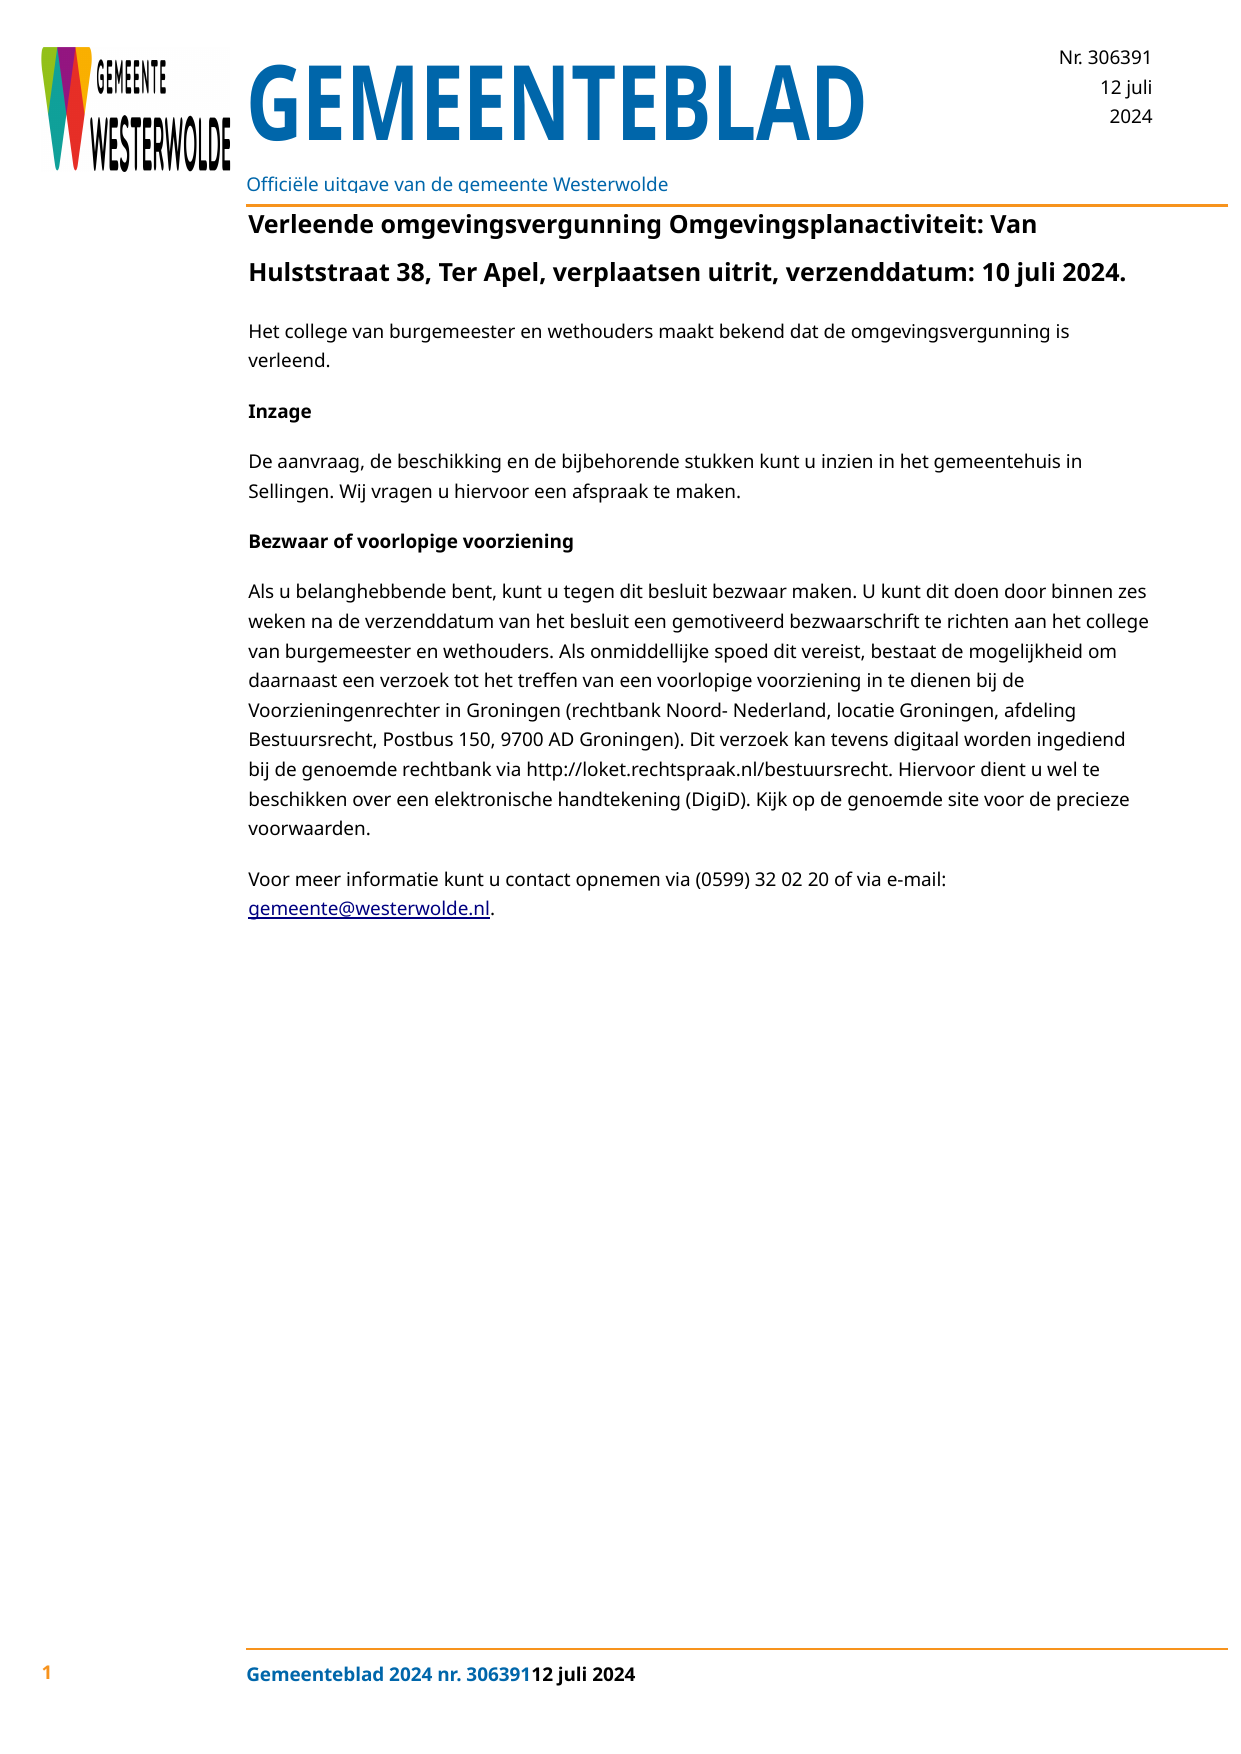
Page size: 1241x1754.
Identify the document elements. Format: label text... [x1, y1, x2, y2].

text Verleende omgevingsvergunning Omgevingsplanactiviteit: Van Hulststraat 38, Ter Apel, verplaatsen uitrit, verzenddatum: 10 juli 2024. [248, 207, 1152, 288]
text Voor meer informatie kunt u contact opnemen via (0599) 32 02 20 of via e-mail: gemeente@westerwolde.nl. [248, 866, 1152, 921]
text Als u belanghebbende bent, kunt u tegen dit besluit bezwaar maken. U kunt dit doen door binnen zes weken na de verzenddatum van het besluit een gemotiveerd bezwaarschrift te richten aan het college van burgemeester en wethouders. Als onmiddellijke spoed dit vereist, bestaat de mogelijkheid om daarnaast een verzoek tot het treffen van een voorlopige voorziening in te dienen bij de Voorzieningenrechter in Groningen (rechtbank Noord- Nederland, locatie Groningen, afdeling Bestuursrecht, Postbus 150, 9700 AD Groningen). Dit verzoek kan tevens digitaal worden ingediend bij de genoemde rechtbank via http://loket.rechtspraak.nl/bestuursrecht. Hiervoor dient u wel te beschikken over een elektronische handtekening (DigiD). Kijk op de genoemde site voor de precieze voorwaarden. [248, 579, 1152, 841]
text De aanvraag, de beschikking en de bijbehorende stukken kunt u inzien in het gemeentehuis in Sellingen. Wij vragen u hiervoor een afspraak te maken. [248, 448, 1152, 504]
text Het college van burgemeester en wethouders maakt bekend dat de omgevingsvergunning is verleend. [248, 318, 1152, 373]
text Bezwaar of voorlopige voorziening [248, 528, 1152, 554]
picture [41, 47, 231, 172]
text Inzage [248, 398, 1152, 424]
